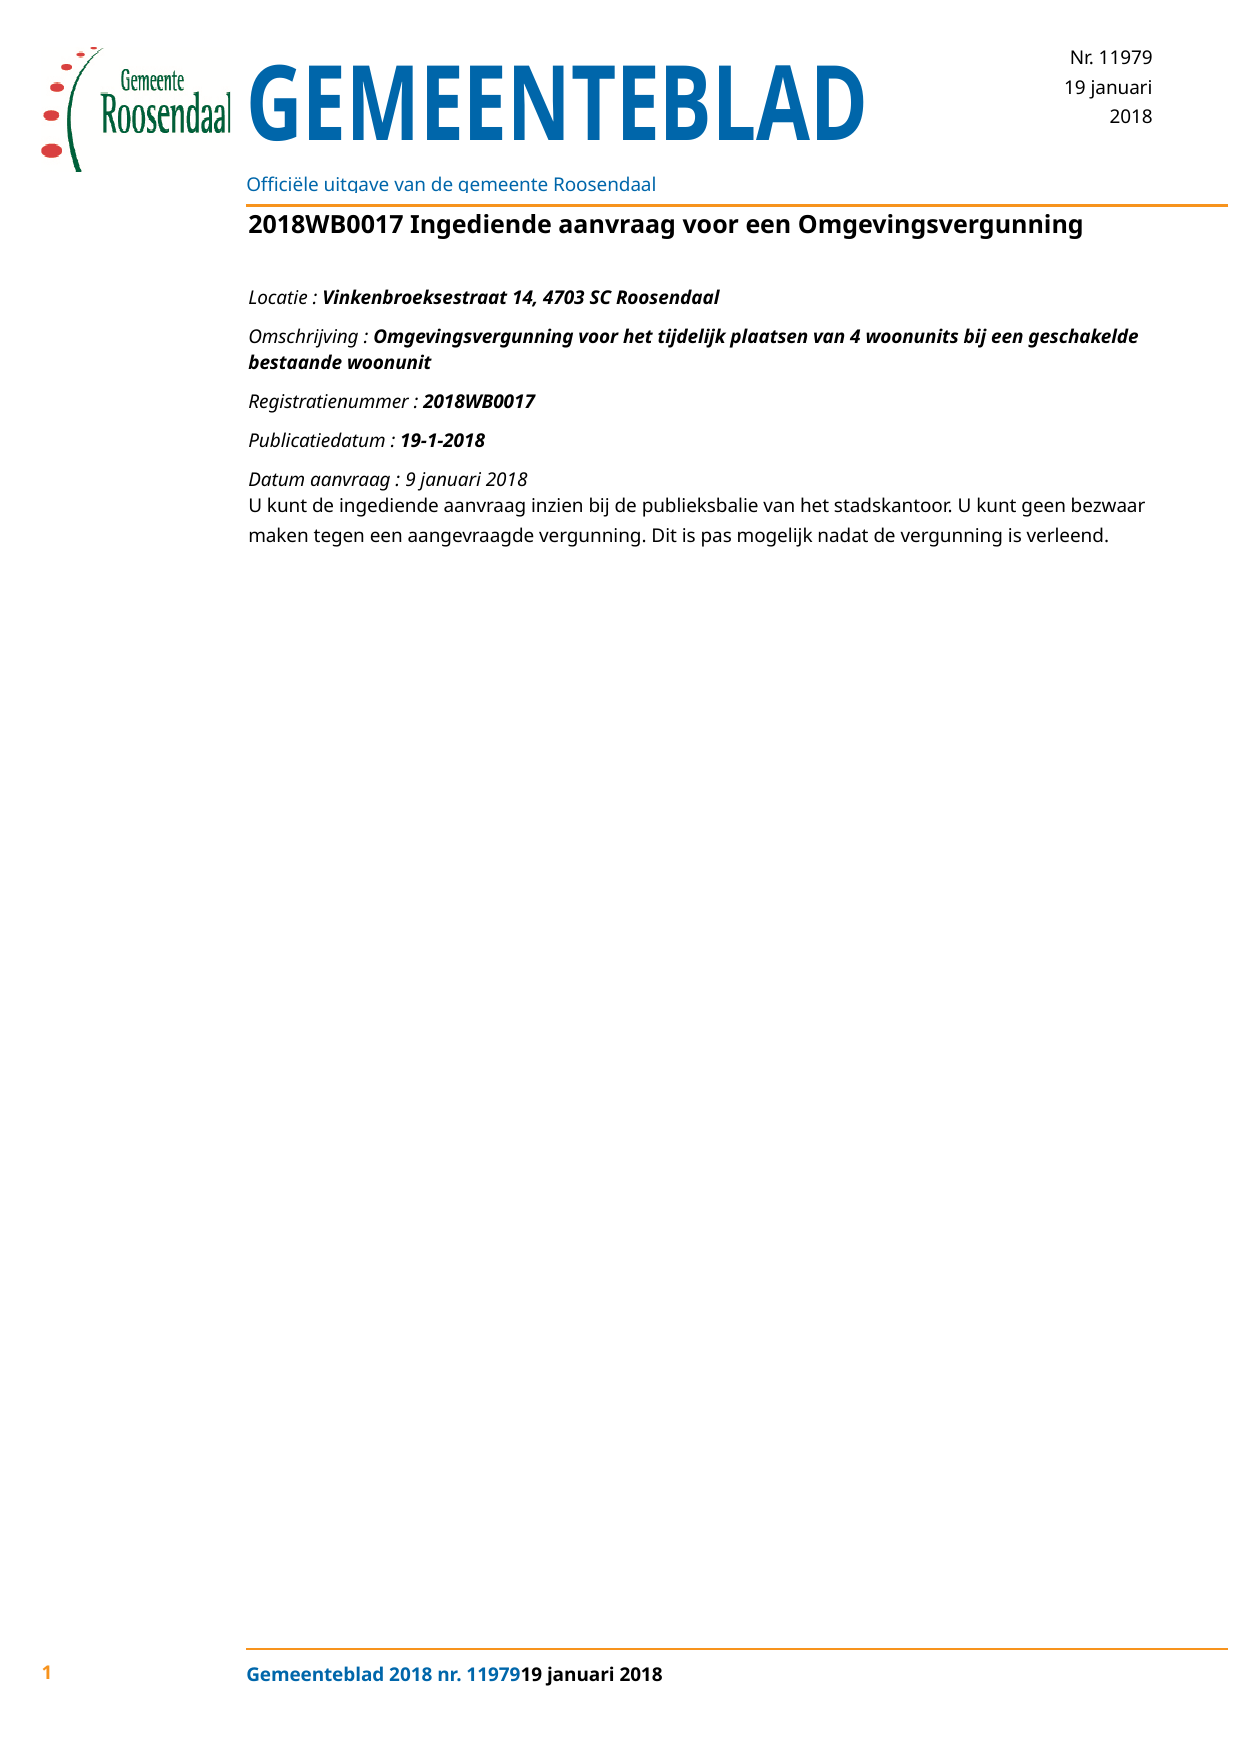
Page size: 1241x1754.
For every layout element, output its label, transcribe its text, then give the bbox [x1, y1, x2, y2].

text U kunt de ingediende aanvraag inzien bij de publieksbalie van het stadskantoor. U kunt geen bezwaar maken tegen een aangevraagde vergunning. Dit is pas mogelijk nadat de vergunning is verleend. [248, 492, 1152, 548]
picture [41, 47, 231, 172]
text Omschrijving : Omgevingsvergunning voor het tijdelijk plaatsen van 4 woonunits bij een geschakelde bestaande woonunit [248, 323, 1152, 374]
text Locatie : Vinkenbroeksestraat 14, 4703 SC Roosendaal [248, 284, 1152, 309]
text Publicatiedatum : 19-1-2018 [248, 427, 1152, 453]
text Datum aanvraag : 9 januari 2018 [248, 467, 1152, 492]
text 2018WB0017 Ingediende aanvraag voor een Omgevingsvergunning [248, 207, 1152, 241]
text Registratienummer : 2018WB0017 [248, 388, 1152, 414]
